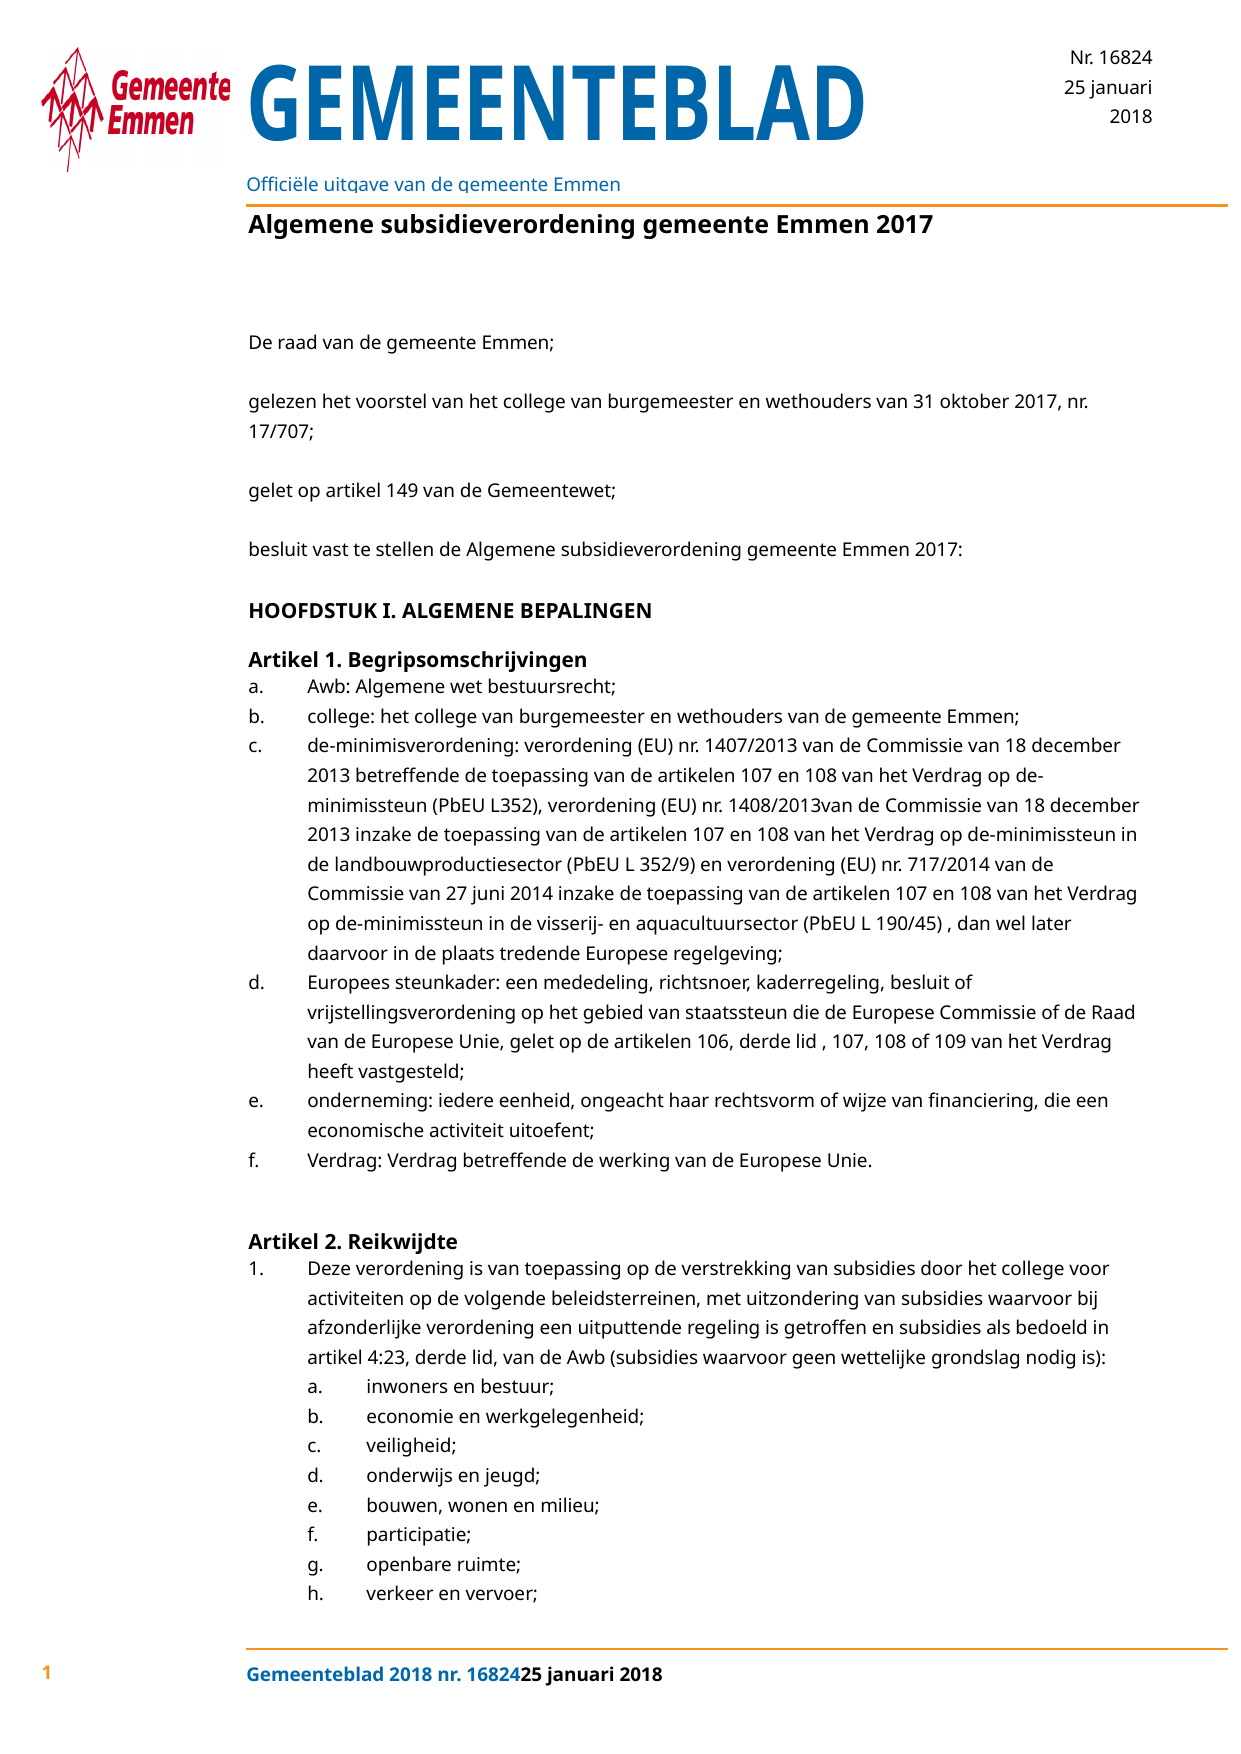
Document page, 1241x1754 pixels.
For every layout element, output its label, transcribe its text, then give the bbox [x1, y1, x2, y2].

list verkeer en vervoer; [307, 1581, 1152, 1606]
list participatie; [307, 1521, 1152, 1547]
list Europees steunkader: een mededeling, richtsnoer, kaderregeling, besluit of vrijstellingsverordening op het gebied van staatssteun die de Europese Commissie of de Raad van de Europese Unie, gelet op de artikelen 106, derde lid , 107, 108 of 109 van het Verdrag heeft vastgesteld; [248, 969, 1152, 1084]
list inwoners en bestuur; [307, 1373, 1152, 1399]
text gelezen het voorstel van het college van burgemeester en wethouders van 31 oktober 2017, nr. 17/707; [248, 389, 1152, 444]
list openbare ruimte; [307, 1551, 1152, 1577]
text besluit vast te stellen de Algemene subsidieverordening gemeente Emmen 2017: [248, 537, 1152, 562]
text Algemene subsidieverordening gemeente Emmen 2017 [248, 207, 1152, 241]
list college: het college van burgemeester en wethouders van de gemeente Emmen; [248, 703, 1152, 729]
picture [41, 47, 231, 172]
list veiligheid; [307, 1433, 1152, 1458]
list onderwijs en jeugd; [307, 1462, 1152, 1488]
list economie en werkgelegenheid; [307, 1403, 1152, 1429]
list de-minimisverordening: verordening (EU) nr. 1407/2013 van de Commissie van 18 december 2013 betreffende de toepassing van de artikelen 107 en 108 van het Verdrag op de-minimissteun (PbEU L352), verordening (EU) nr. 1408/2013van de Commissie van 18 december 2013 inzake de toepassing van de artikelen 107 en 108 van het Verdrag op de-minimissteun in de landbouwproductiesector (PbEU L 352/9) en verordening (EU) nr. 717/2014 van de Commissie van 27 juni 2014 inzake de toepassing van de artikelen 107 en 108 van het Verdrag op de-minimissteun in de visserij- en aquacultuursector (PbEU L 190/45) , dan wel later daarvoor in de plaats tredende Europese regelgeving; [248, 733, 1152, 965]
list bouwen, wonen en milieu; [307, 1492, 1152, 1518]
text Artikel 2. Reikwijdte [248, 1227, 1152, 1255]
text gelet op artikel 149 van de Gemeentewet; [248, 477, 1152, 503]
list onderneming: iedere eenheid, ongeacht haar rechtsvorm of wijze van financiering, die een economische activiteit uitoefent; [248, 1088, 1152, 1143]
text HOOFDSTUK I. ALGEMENE BEPALINGEN [248, 596, 1152, 624]
list Verdrag: Verdrag betreffende de werking van de Europese Unie. [248, 1147, 1152, 1172]
text De raad van de gemeente Emmen; [248, 329, 1152, 355]
list Deze verordening is van toepassing op de verstrekking van subsidies door het college voor activiteiten op de volgende beleidsterreinen, met uitzondering van subsidies waarvoor bij afzonderlijke verordening een uitputtende regeling is getroffen en subsidies als bedoeld in artikel 4:23, derde lid, van de Awb (subsidies waarvoor geen wettelijke grondslag nodig is): [248, 1255, 1152, 1370]
text Artikel 1. Begripsomschrijvingen [248, 645, 1152, 673]
list Awb: Algemene wet bestuursrecht; [248, 673, 1152, 699]
